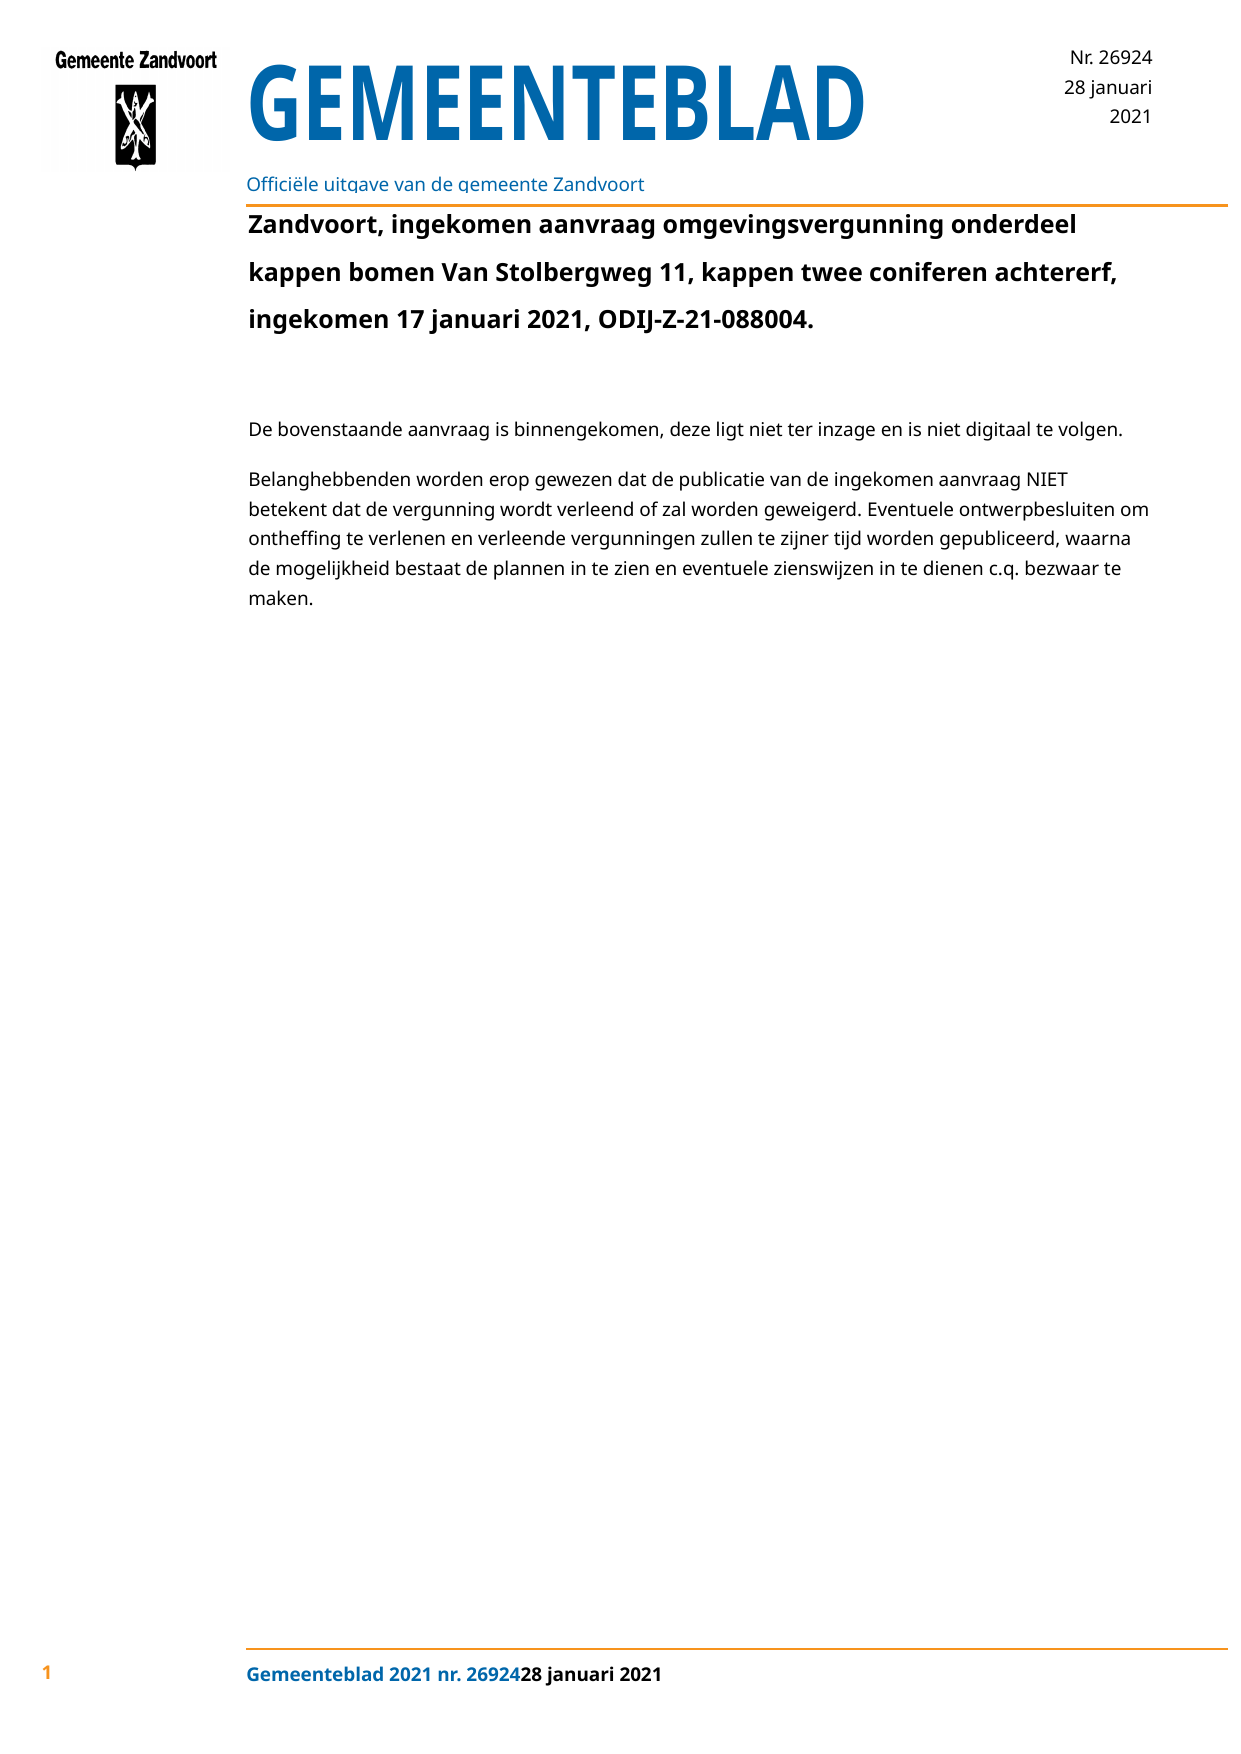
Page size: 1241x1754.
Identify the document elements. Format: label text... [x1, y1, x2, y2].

text Zandvoort, ingekomen aanvraag omgevingsvergunning onderdeel kappen bomen Van Stolbergweg 11, kappen twee coniferen achtererf, ingekomen 17 januari 2021, ODIJ-Z-21-088004. [248, 207, 1152, 336]
text Belanghebbenden worden erop gewezen dat de publicatie van de ingekomen aanvraag NIET betekent dat de vergunning wordt verleend of zal worden geweigerd. Eventuele ontwerpbesluiten om ontheffing te verlenen en verleende vergunningen zullen te zijner tijd worden gepubliceerd, waarna de mogelijkheid bestaat de plannen in te zien en eventuele zienswijzen in te dienen c.q. bezwaar te maken. [248, 466, 1152, 610]
picture [41, 47, 231, 172]
text De bovenstaande aanvraag is binnengekomen, deze ligt niet ter inzage en is niet digitaal te volgen. [248, 416, 1152, 442]
